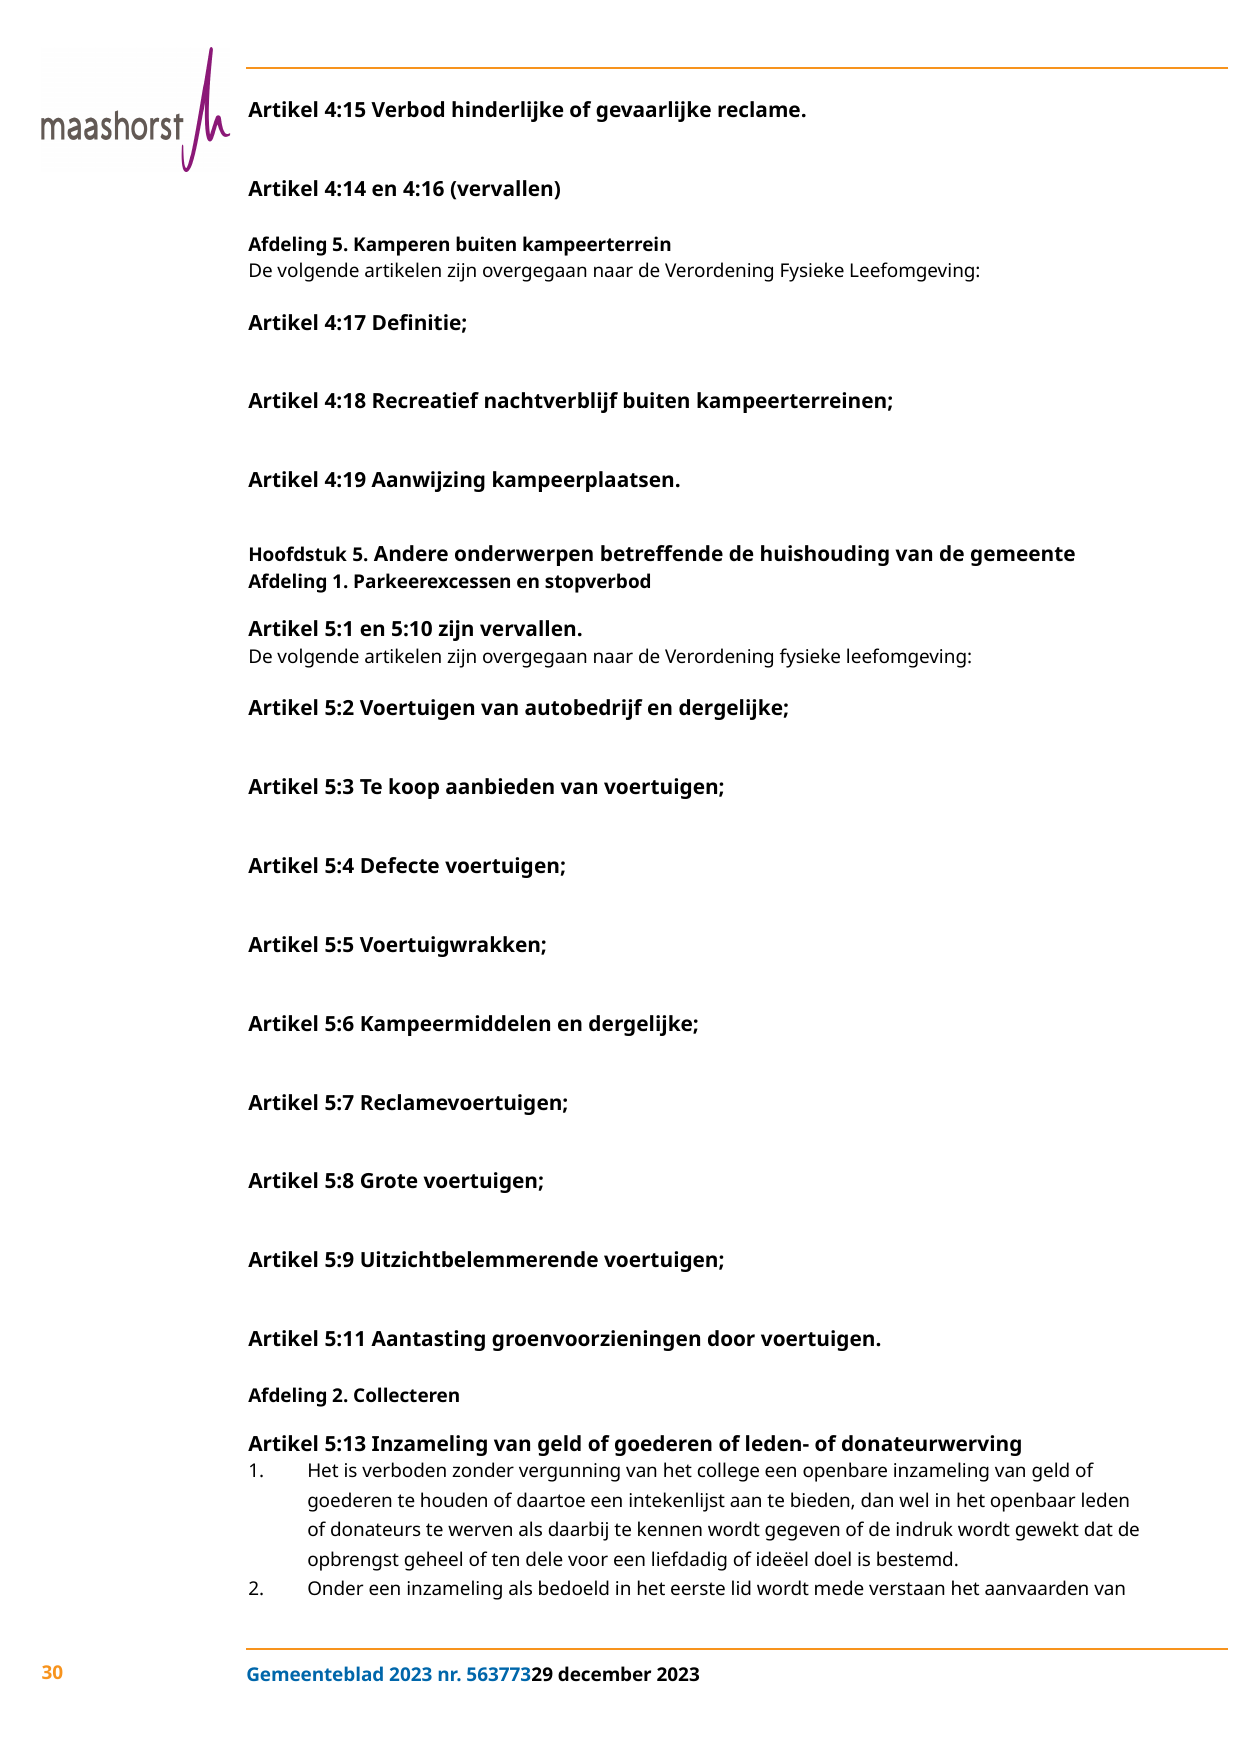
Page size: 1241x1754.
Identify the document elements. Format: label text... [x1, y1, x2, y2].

text Artikel 5:1 en 5:10 zijn vervallen. [248, 614, 1152, 643]
list Onder een inzameling als bedoeld in het eerste lid wordt mede verstaan het aanvaarden van [248, 1576, 1152, 1601]
text De volgende artikelen zijn overgegaan naar de Verordening fysieke leefomgeving: [248, 643, 1152, 669]
picture [41, 47, 231, 172]
text De volgende artikelen zijn overgegaan naar de Verordening Fysieke Leefomgeving: [248, 257, 1152, 283]
text Artikel 4:17 Definitie; [248, 308, 1152, 336]
text Artikel 5:13 Inzameling van geld of goederen of leden- of donateurwerving [248, 1429, 1152, 1457]
text Artikel 5:2 Voertuigen van autobedrijf en dergelijke; [248, 693, 1152, 722]
text Artikel 5:11 Aantasting groenvoorzieningen door voertuigen. [248, 1324, 1152, 1353]
text Artikel 5:8 Grote voertuigen; [248, 1167, 1152, 1195]
text Artikel 4:18 Recreatief nachtverblijf buiten kampeerterreinen; [248, 387, 1152, 415]
text Artikel 5:5 Voertuigwrakken; [248, 930, 1152, 958]
text Artikel 5:9 Uitzichtbelemmerende voertuigen; [248, 1245, 1152, 1274]
text Artikel 5:7 Reclamevoertuigen; [248, 1088, 1152, 1116]
text Artikel 4:19 Aanwijzing kampeerplaatsen. [248, 466, 1152, 494]
text Artikel 4:15 Verbod hinderlijke of gevaarlijke reclame. [248, 95, 1152, 123]
text Afdeling 2. Collecteren [248, 1382, 1152, 1408]
text Artikel 5:4 Defecte voertuigen; [248, 851, 1152, 879]
text Afdeling 5. Kamperen buiten kampeerterrein [248, 232, 1152, 257]
text Artikel 4:14 en 4:16 (vervallen) [248, 174, 1152, 202]
text Artikel 5:3 Te koop aanbieden van voertuigen; [248, 772, 1152, 801]
text Artikel 5:6 Kampeermiddelen en dergelijke; [248, 1009, 1152, 1037]
text Hoofdstuk 5. Andere onderwerpen betreffende de huishouding van de gemeente [248, 539, 1152, 568]
list Het is verboden zonder vergunning van het college een openbare inzameling van geld of goederen te houden of daartoe een intekenlijst aan te bieden, dan wel in het openbaar leden of donateurs te werven als daarbij te kennen wordt gegeven of de indruk wordt gewekt dat de opbrengst geheel of ten dele voor een liefdadig of ideëel doel is bestemd. [248, 1457, 1152, 1572]
text Afdeling 1. Parkeerexcessen en stopverbod [248, 568, 1152, 594]
